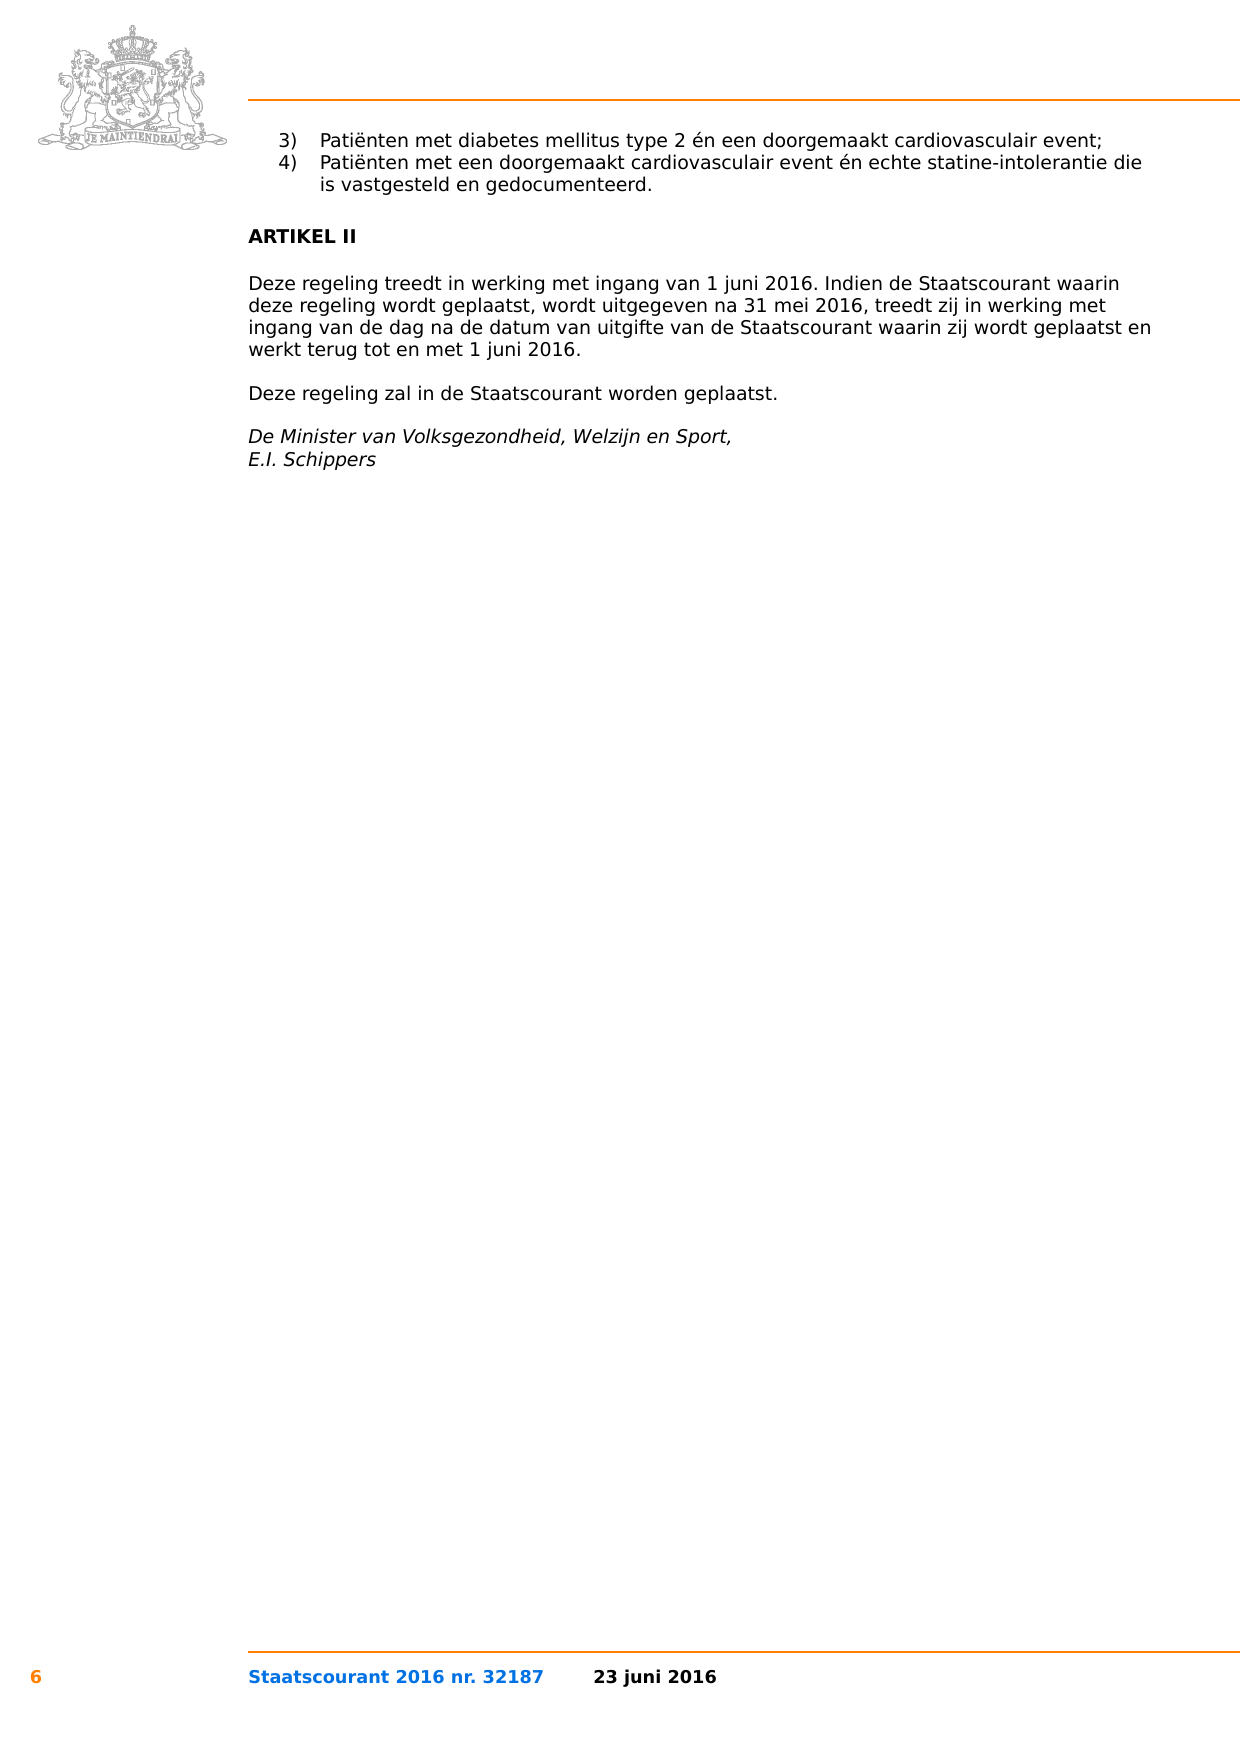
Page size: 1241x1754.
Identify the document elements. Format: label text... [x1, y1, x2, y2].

text Deze regeling zal in de Staatscourant worden geplaatst. [248, 383, 1163, 404]
picture [38, 25, 227, 150]
text De Minister van Volksgezondheid, Welzijn en Sport, E.I. Schippers [248, 426, 1163, 470]
subtitle ARTIKEL II [248, 226, 1163, 248]
text 4) Patiënten met een doorgemaakt cardiovasculair event én echte statine-intolerantie die is vastgesteld en gedocumenteerd. [278, 152, 1163, 196]
text 3) Patiënten met diabetes mellitus type 2 én een doorgemaakt cardiovasculair event; [278, 130, 1163, 152]
text Deze regeling treedt in werking met ingang van 1 juni 2016. Indien de Staatscourant waarin deze regeling wordt geplaatst, wordt uitgegeven na 31 mei 2016, treedt zij in werking met ingang van de dag na de datum van uitgifte van de Staatscourant waarin zij wordt geplaatst en werkt terug tot en met 1 juni 2016. [248, 273, 1163, 361]
